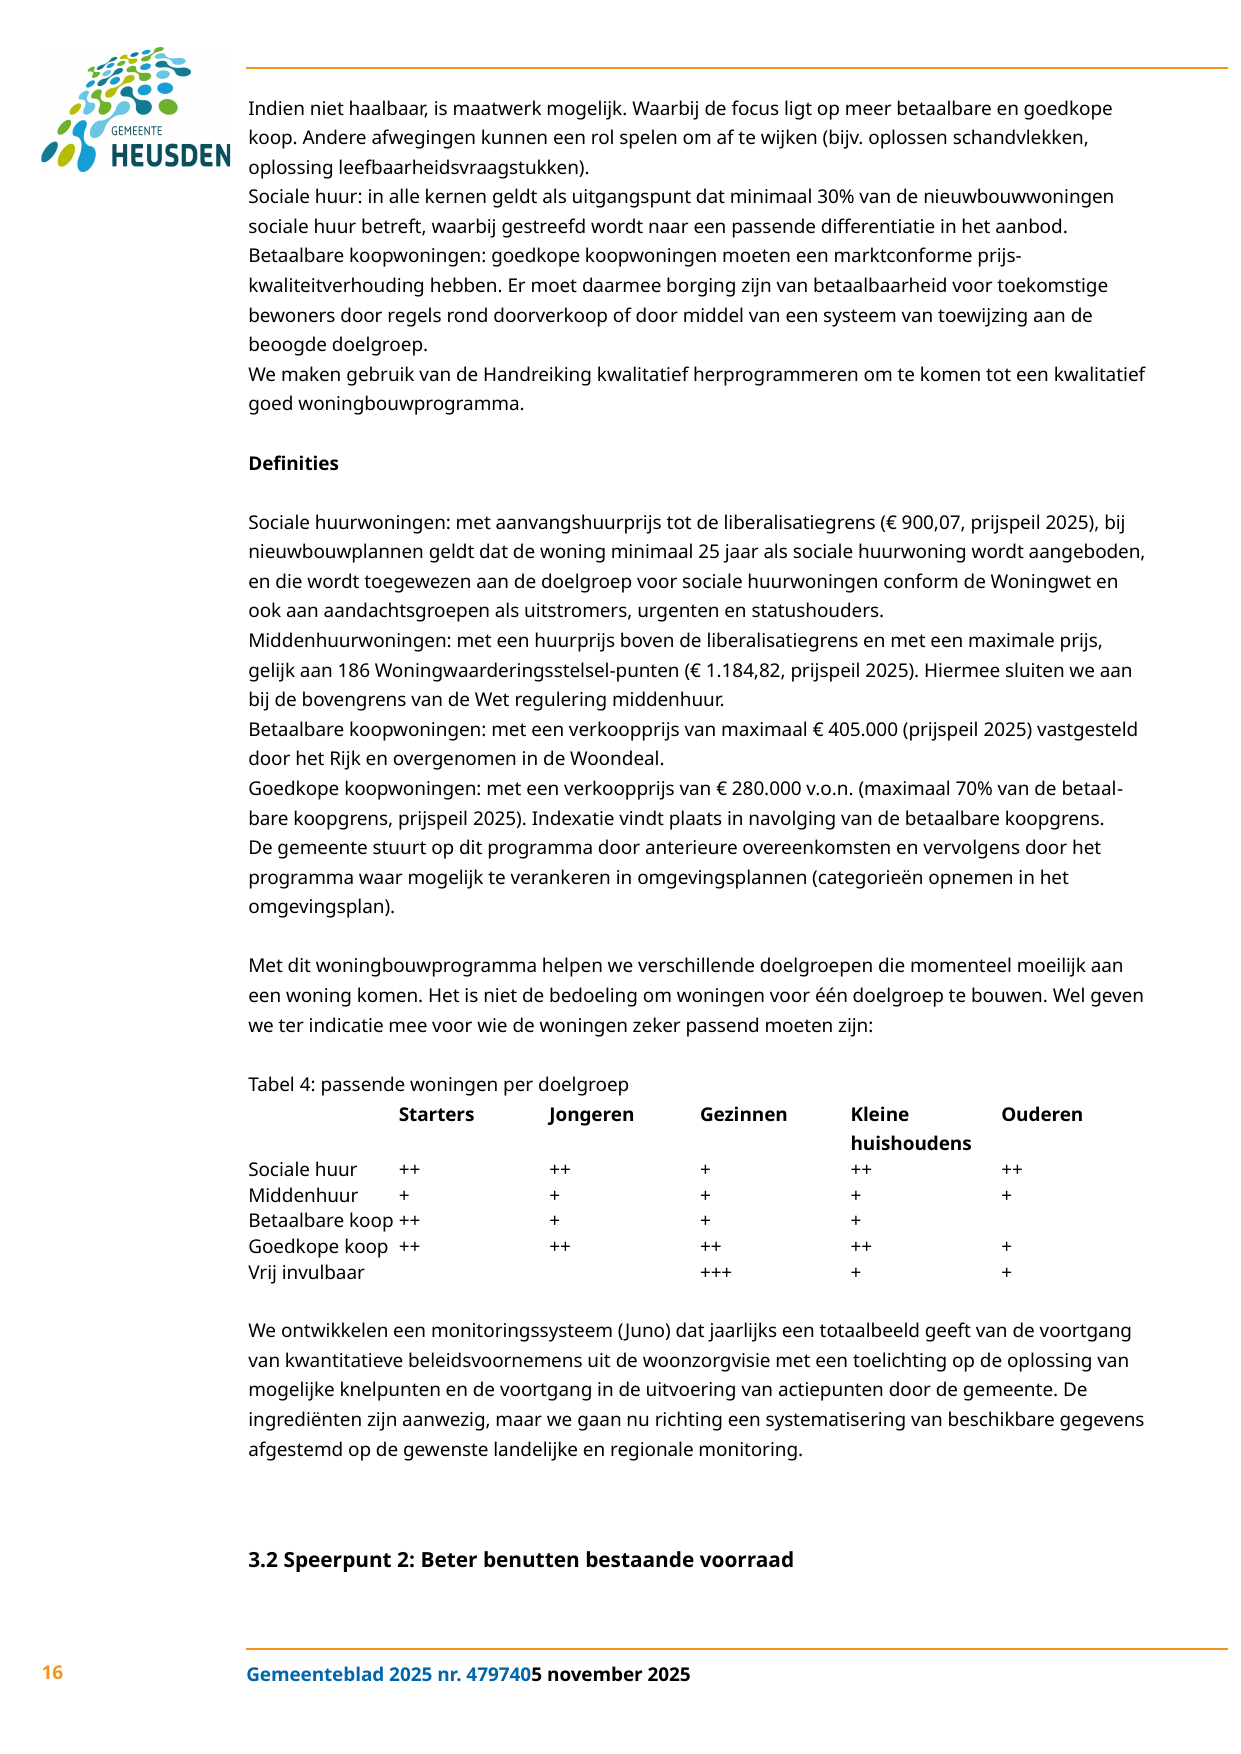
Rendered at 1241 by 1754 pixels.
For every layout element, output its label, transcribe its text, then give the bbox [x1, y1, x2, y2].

table_cell + [549, 1208, 700, 1233]
text Indien niet haalbaar, is maatwerk mogelijk. Waarbij de focus ligt op meer betaalbare en goedkope koop. Andere afwegingen kunnen een rol spelen om af te wijken (bijv. oplossen schandvlekken, oplossing leefbaarheidsvraagstukken). [248, 95, 1152, 180]
table_cell ++ [399, 1156, 549, 1182]
table_cell + [700, 1208, 850, 1233]
table_cell [1001, 1208, 1152, 1233]
text Goedkope koopwoningen: met een verkoopprijs van € 280.000 v.o.n. (maximaal 70% van de betaal­bare koopgrens, prijspeil 2025). Indexatie vindt plaats in navolging van de betaalbare koopgrens. [248, 775, 1152, 831]
table_cell Sociale huur [248, 1156, 398, 1182]
text We ontwikkelen een monitoringssysteem (Juno) dat jaarlijks een totaalbeeld geeft van de voortgang van kwantitatieve beleidsvoornemens uit de woonzorgvisie met een toelichting op de oplossing van mogelijke knelpunten en de voortgang in de uitvoering van actiepunten door de gemeente. De ingrediënten zijn aanwezig, maar we gaan nu richting een systematisering van beschikbare gegevens afgestemd op de gewenste landelijke en regionale monitoring. [248, 1317, 1152, 1462]
table_header [248, 1101, 398, 1156]
table_cell + [549, 1182, 700, 1207]
table_cell ++ [850, 1233, 1001, 1259]
text Betaalbare koopwoningen: met een verkoopprijs van maximaal € 405.000 (prijspeil 2025) vastgesteld door het Rijk en overgenomen in de Woondeal. [248, 716, 1152, 771]
table_cell [399, 1259, 549, 1285]
text Betaalbare koopwoningen: goedkope koopwoningen moeten een marktconforme prijs-kwaliteitverhouding hebben. Er moet daarmee borging zijn van betaalbaarheid voor toekomstige bewoners door regels rond doorverkoop of door middel van een systeem van toewijzing aan de beoogde doelgroep. [248, 243, 1152, 357]
table_cell +++ [700, 1259, 850, 1285]
text 3.2 Speerpunt 2: Beter benutten bestaande voorraad [248, 1545, 1152, 1574]
table_cell ++ [1001, 1156, 1152, 1182]
text Middenhuurwoningen: met een huurprijs boven de liberalisatiegrens en met een maximale prijs, gelijk aan 186 Woningwaarderingsstelsel-punten (€ 1.184,82, prijspeil 2025). Hiermee sluiten we aan bij de bovengrens van de Wet regulering middenhuur. [248, 627, 1152, 712]
table_header Kleine huishoudens [850, 1101, 1001, 1156]
table_cell + [1001, 1233, 1152, 1259]
table_cell ++ [549, 1233, 700, 1259]
table_cell Betaalbare koop [248, 1208, 398, 1233]
table_cell ++ [850, 1156, 1001, 1182]
text De gemeente stuurt op dit programma door anterieure overeenkomsten en vervolgens door het programma waar mogelijk te verankeren in omgevingsplannen (categorieën opnemen in het omgevingsplan). [248, 834, 1152, 919]
table_cell + [700, 1156, 850, 1182]
table_cell ++ [549, 1156, 700, 1182]
table_cell ++ [399, 1233, 549, 1259]
table_cell + [850, 1182, 1001, 1207]
text We maken gebruik van de Handreiking kwalitatief herprogrammeren om te komen tot een kwalitatief goed woningbouwprogramma. [248, 361, 1152, 416]
table_cell + [850, 1208, 1001, 1233]
table_cell + [700, 1182, 850, 1207]
text Sociale huur: in alle kernen geldt als uitgangspunt dat minimaal 30% van de nieuwbouwwoningen sociale huur betreft, waarbij gestreefd wordt naar een passende differentiatie in het aanbod. [248, 183, 1152, 239]
table_header Jongeren [549, 1101, 700, 1156]
picture [41, 47, 231, 172]
table_header Ouderen [1001, 1101, 1152, 1156]
table_cell Middenhuur [248, 1182, 398, 1207]
text Tabel 4: passende woningen per doelgroep [248, 1071, 1152, 1097]
text Met dit woningbouwprogramma helpen we verschillende doelgroepen die momenteel moeilijk aan een woning komen. Het is niet de bedoeling om woningen voor één doelgroep te bouwen. Wel geven we ter indicatie mee voor wie de woningen zeker passend moeten zijn: [248, 953, 1152, 1038]
table_cell + [850, 1259, 1001, 1285]
table_cell Goedkope koop [248, 1233, 398, 1259]
text Sociale huurwoningen: met aanvangshuurprijs tot de liberalisatiegrens (€ 900,07, prijspeil 2025), bij nieuwbouwplannen geldt dat de woning minimaal 25 jaar als sociale huurwoning wordt aangeboden, en die wordt toegewezen aan de doelgroep voor sociale huurwoningen conform de Woningwet en ook aan aandachtsgroepen als uitstromers, urgenten en statushouders. [248, 509, 1152, 623]
table_cell + [1001, 1259, 1152, 1285]
table_header Gezinnen [700, 1101, 850, 1156]
table_header Starters [399, 1101, 549, 1156]
table_cell + [1001, 1182, 1152, 1207]
table_cell ++ [399, 1208, 549, 1233]
text Definities [248, 450, 1152, 476]
table_cell Vrij invulbaar [248, 1259, 398, 1285]
table_cell + [399, 1182, 549, 1207]
table_cell [549, 1259, 700, 1285]
table_cell ++ [700, 1233, 850, 1259]
